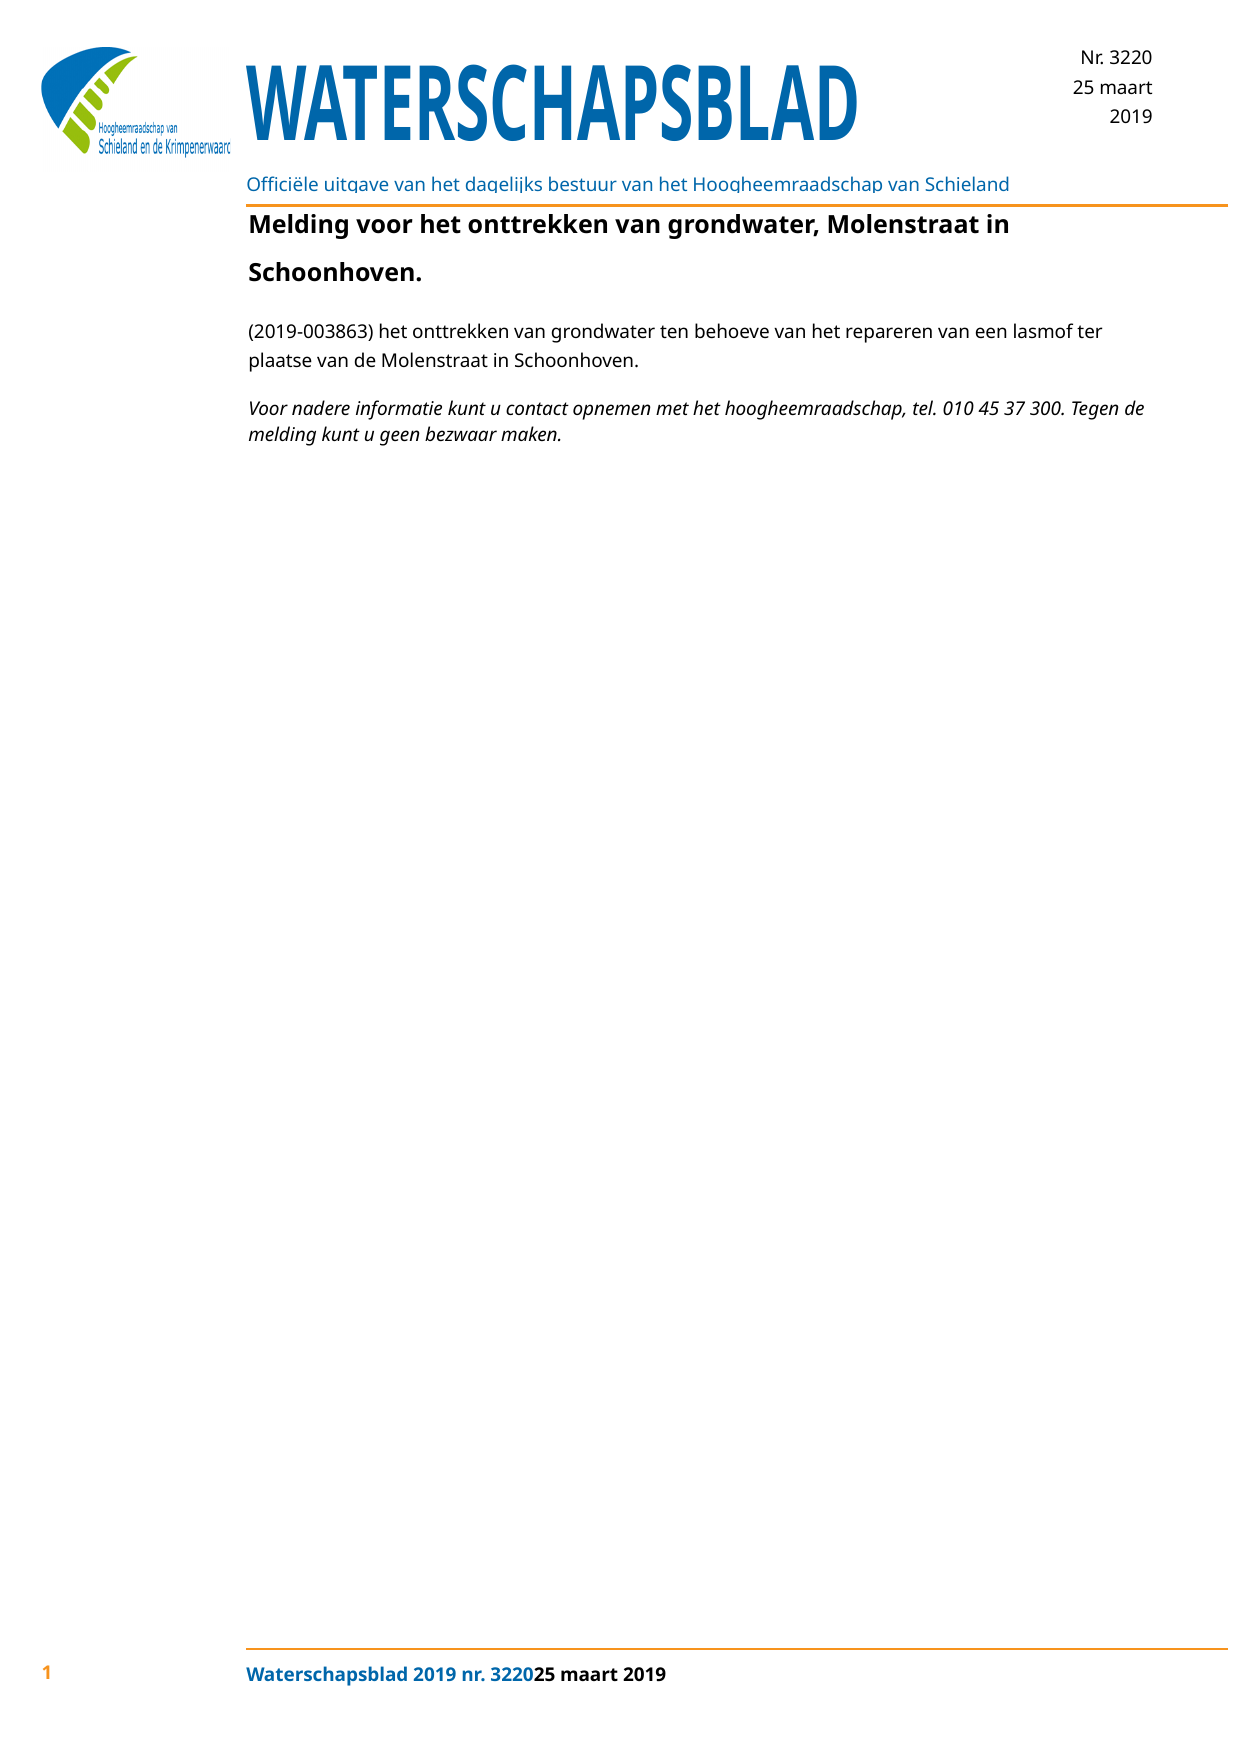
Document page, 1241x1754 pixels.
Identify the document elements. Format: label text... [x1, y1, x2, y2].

text Voor nadere informatie kunt u contact opnemen met het hoogheemraadschap, tel. 010 45 37 300. Tegen de melding kunt u geen bezwaar maken. [248, 395, 1152, 447]
picture [41, 47, 231, 172]
text (2019-003863) het onttrekken van grondwater ten behoeve van het repareren van een lasmof ter plaatse van de Molenstraat in Schoonhoven. [248, 318, 1152, 373]
text Melding voor het onttrekken van grondwater, Molenstraat in Schoonhoven. [248, 207, 1152, 288]
